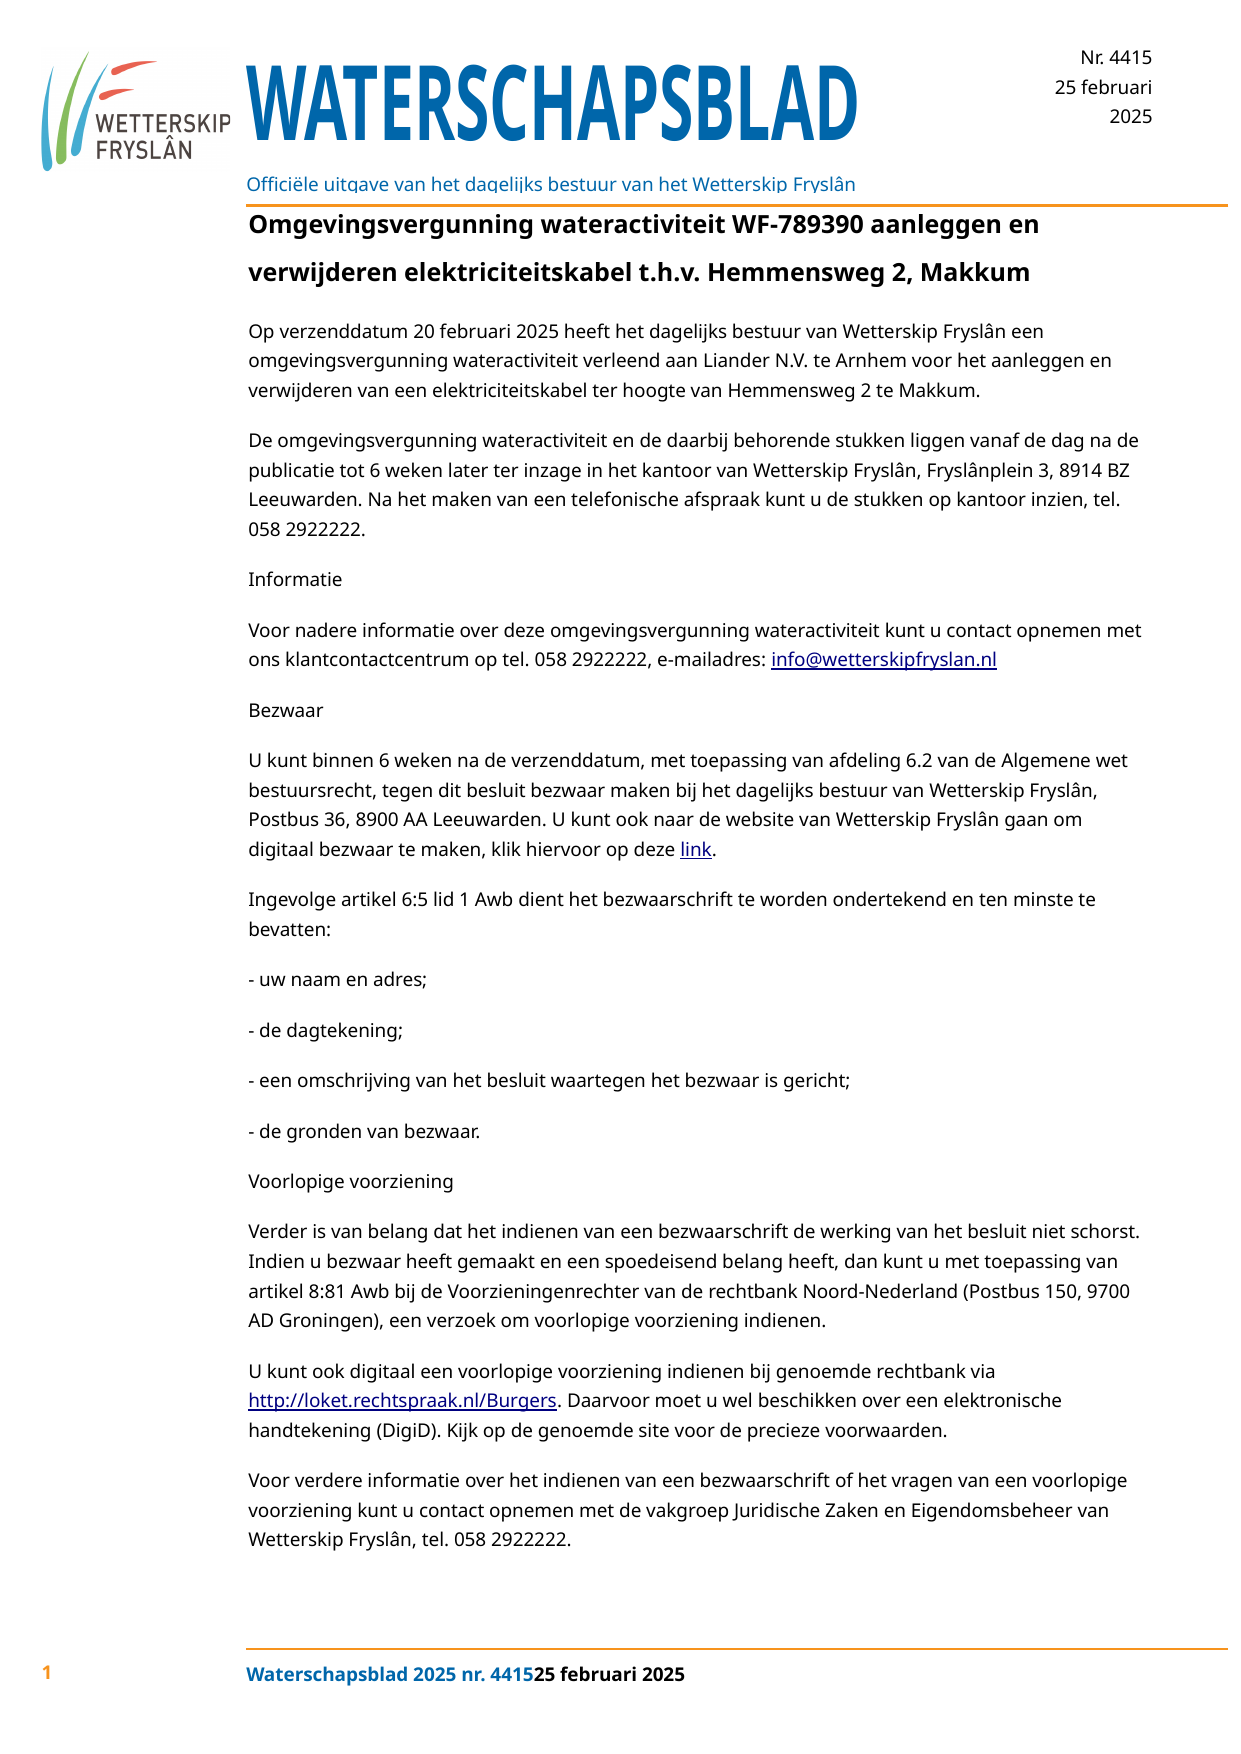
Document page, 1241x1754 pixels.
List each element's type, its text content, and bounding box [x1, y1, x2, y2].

text Omgevingsvergunning wateractiviteit WF-789390 aanleggen en verwijderen elektriciteitskabel t.h.v. Hemmensweg 2, Makkum [248, 207, 1152, 288]
text Voorlopige voorziening [248, 1168, 1152, 1194]
text Verder is van belang dat het indienen van een bezwaarschrift de werking van het besluit niet schorst. Indien u bezwaar heeft gemaakt en een spoedeisend belang heeft, dan kunt u met toepassing van artikel 8:81 Awb bij de Voorzieningenrechter van de rechtbank Noord-Nederland (Postbus 150, 9700 AD Groningen), een verzoek om voorlopige voorziening indienen. [248, 1219, 1152, 1333]
text Informatie [248, 567, 1152, 592]
text Voor nadere informatie over deze omgevingsvergunning wateractiviteit kunt u contact opnemen met ons klantcontactcentrum op tel. 058 2922222, e-mailadres: info@wetterskipfryslan.nl [248, 617, 1152, 672]
text - de gronden van bezwaar. [248, 1118, 1152, 1144]
text - de dagtekening; [248, 1017, 1152, 1043]
text - uw naam en adres; [248, 967, 1152, 992]
text Bezwaar [248, 697, 1152, 723]
text - een omschrijving van het besluit waartegen het bezwaar is gericht; [248, 1067, 1152, 1093]
text Ingevolge artikel 6:5 lid 1 Awb dient het bezwaarschrift te worden ondertekend en ten minste te bevatten: [248, 887, 1152, 942]
text U kunt binnen 6 weken na de verzenddatum, met toepassing van afdeling 6.2 van de Algemene wet bestuursrecht, tegen dit besluit bezwaar maken bij het dagelijks bestuur van Wetterskip Fryslân, Postbus 36, 8900 AA Leeuwarden. U kunt ook naar de website van Wetterskip Fryslân gaan om digitaal bezwaar te maken, klik hiervoor op deze link. [248, 747, 1152, 862]
text De omgevingsvergunning wateractiviteit en de daarbij behorende stukken liggen vanaf de dag na de publicatie tot 6 weken later ter inzage in het kantoor van Wetterskip Fryslân, Fryslânplein 3, 8914 BZ Leeuwarden. Na het maken van een telefonische afspraak kunt u de stukken op kantoor inzien, tel. 058 2922222. [248, 427, 1152, 542]
text Voor verdere informatie over het indienen van een bezwaarschrift of het vragen van een voorlopige voorziening kunt u contact opnemen met de vakgroep Juridische Zaken en Eigendomsbeheer van Wetterskip Fryslân, tel. 058 2922222. [248, 1467, 1152, 1552]
picture [41, 47, 231, 172]
text Op verzenddatum 20 februari 2025 heeft het dagelijks bestuur van Wetterskip Fryslân een omgevingsvergunning wateractiviteit verleend aan Liander N.V. te Arnhem voor het aanleggen en verwijderen van een elektriciteitskabel ter hoogte van Hemmensweg 2 te Makkum. [248, 318, 1152, 403]
text U kunt ook digitaal een voorlopige voorziening indienen bij genoemde rechtbank via http://loket.rechtspraak.nl/Burgers. Daarvoor moet u wel beschikken over een elektronische handtekening (DigiD). Kijk op de genoemde site voor de precieze voorwaarden. [248, 1358, 1152, 1443]
